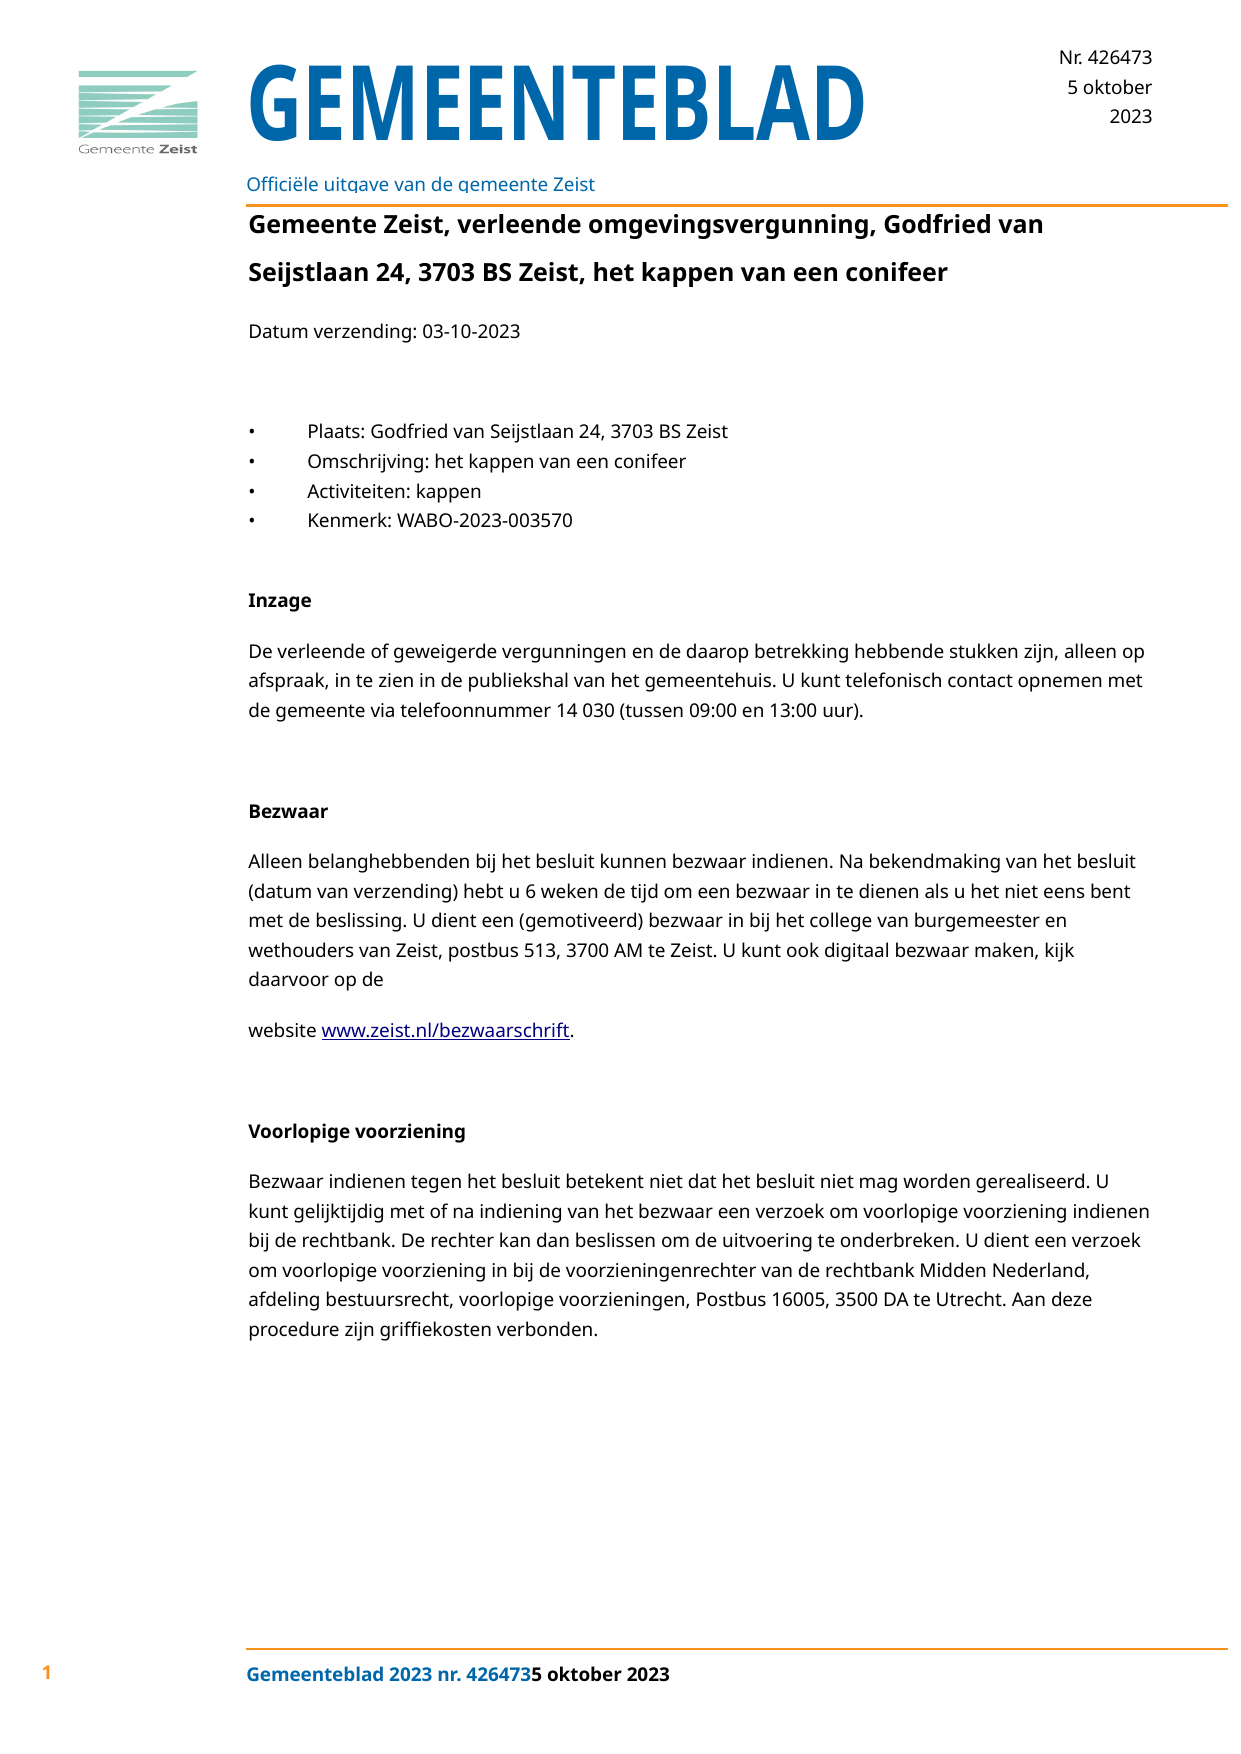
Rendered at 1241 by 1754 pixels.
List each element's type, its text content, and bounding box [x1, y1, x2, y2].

text De verleende of geweigerde vergunningen en de daarop betrekking hebbende stukken zijn, alleen op afspraak, in te zien in de publiekshal van het gemeentehuis. U kunt telefonisch contact opnemen met de gemeente via telefoonnummer 14 030 (tussen 09:00 en 13:00 uur). [248, 638, 1152, 723]
text Voorlopige voorziening [248, 1118, 1152, 1144]
text website www.zeist.nl/bezwaarschrift. [248, 1017, 1152, 1043]
list Kenmerk: WABO-2023-003570 [248, 507, 1152, 533]
list Plaats: Godfried van Seijstlaan 24, 3703 BS Zeist [248, 419, 1152, 444]
list Omschrijving: het kappen van een conifeer [248, 448, 1152, 474]
text Inzage [248, 587, 1152, 613]
picture [41, 47, 231, 172]
text Gemeente Zeist, verleende omgevingsvergunning, Godfried van Seijstlaan 24, 3703 BS Zeist, het kappen van een conifeer [248, 207, 1152, 288]
text Datum verzending: 03-10-2023 [248, 318, 1152, 344]
text Bezwaar indienen tegen het besluit betekent niet dat het besluit niet mag worden gerealiseerd. U kunt gelijktijdig met of na indiening van het bezwaar een verzoek om voorlopige voorziening indienen bij de rechtbank. De rechter kan dan beslissen om de uitvoering te onderbreken. U dient een verzoek om voorlopige voorziening in bij de voorzieningenrechter van de rechtbank Midden Nederland, afdeling bestuursrecht, voorlopige voorzieningen, Postbus 16005, 3500 DA te Utrecht. Aan deze procedure zijn griffiekosten verbonden. [248, 1168, 1152, 1342]
text Bezwaar [248, 798, 1152, 824]
list Activiteiten: kappen [248, 478, 1152, 504]
text Alleen belanghebbenden bij het besluit kunnen bezwaar indienen. Na bekendmaking van het besluit (datum van verzending) hebt u 6 weken de tijd om een bezwaar in te dienen als u het niet eens bent met de beslissing. U dient een (gemotiveerd) bezwaar in bij het college van burgemeester en wethouders van Zeist, postbus 513, 3700 AM te Zeist. U kunt ook digitaal bezwaar maken, kijk daarvoor op de [248, 848, 1152, 992]
